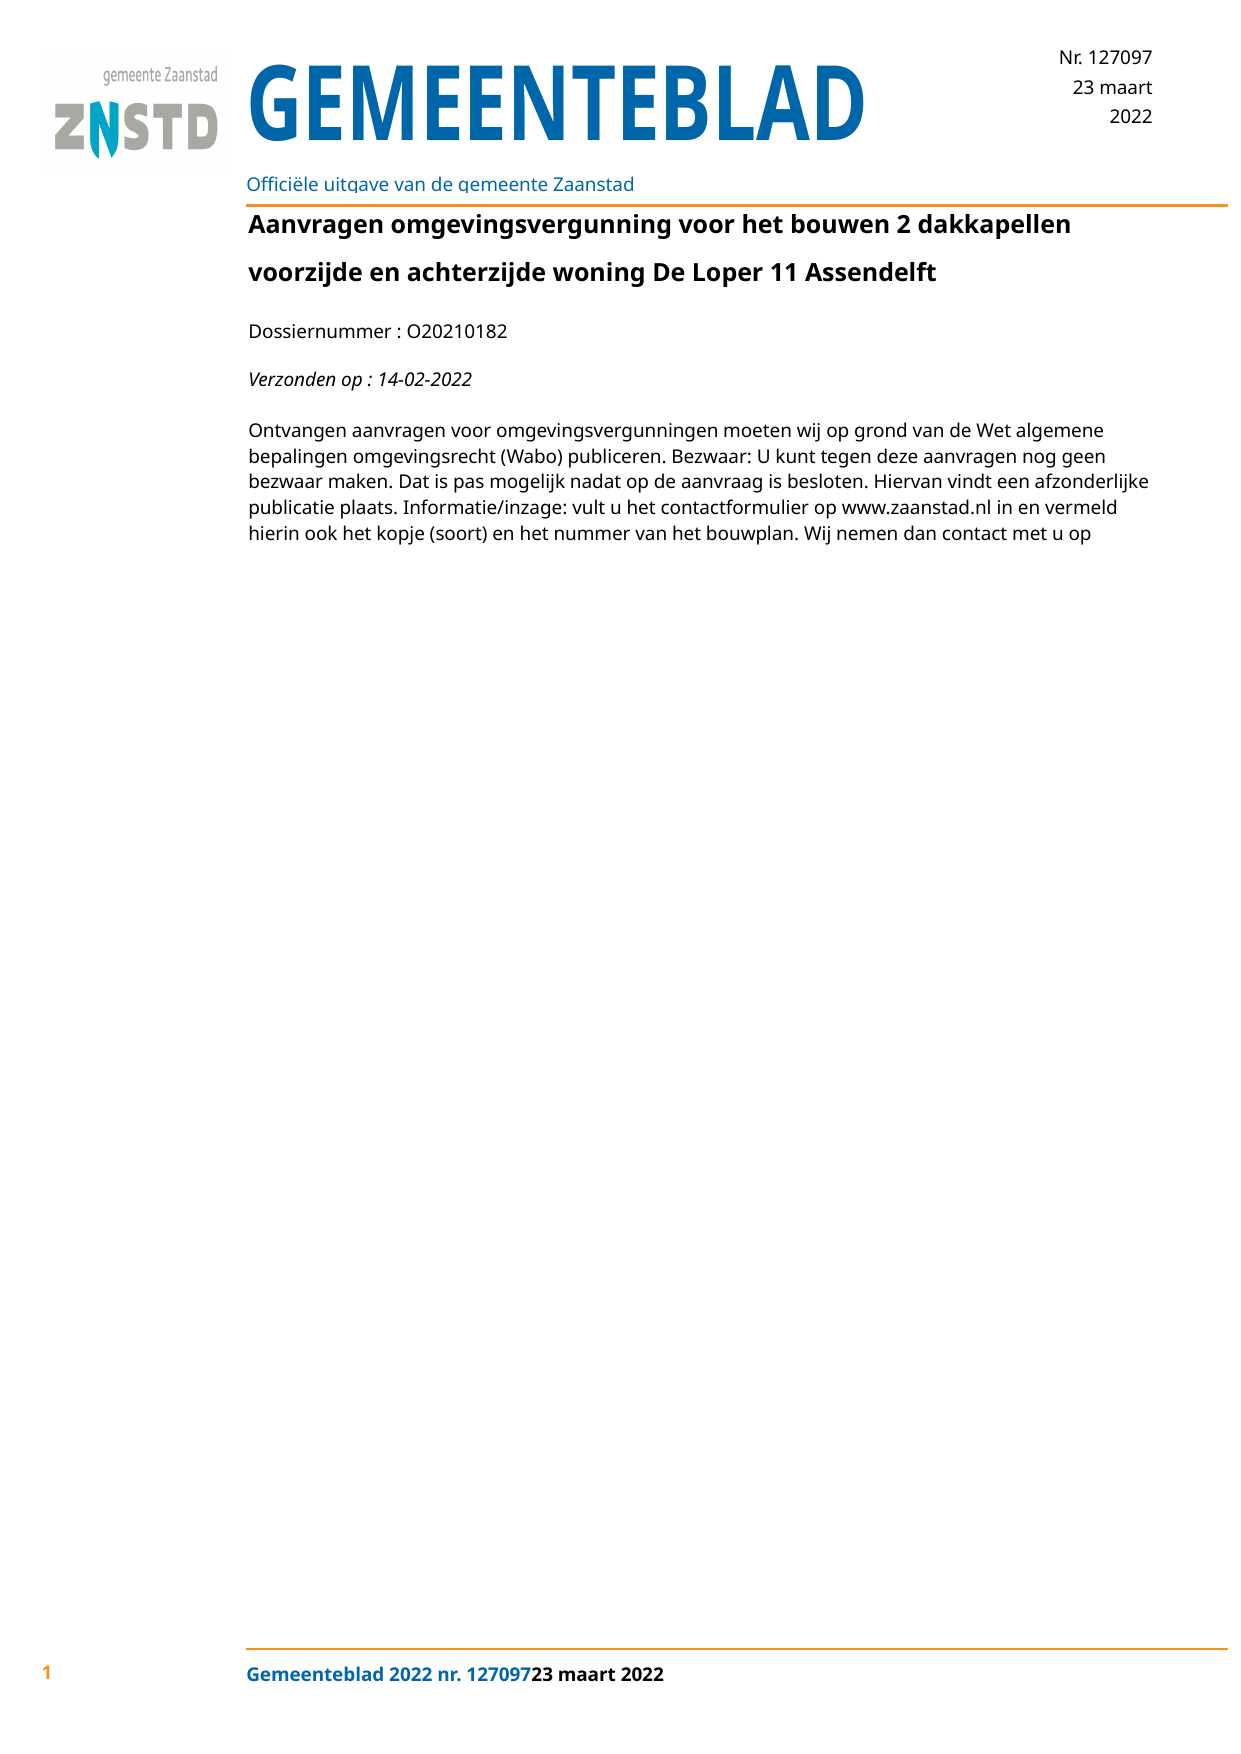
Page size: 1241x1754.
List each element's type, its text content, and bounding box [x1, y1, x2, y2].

text Aanvragen omgevingsvergunning voor het bouwen 2 dakkapellen voorzijde en achterzijde woning De Loper 11 Assendelft [248, 207, 1152, 288]
picture [41, 47, 231, 172]
text Ontvangen aanvragen voor omgevingsvergunningen moeten wij op grond van de Wet algemene bepalingen omgevingsrecht (Wabo) publiceren. Bezwaar: U kunt tegen deze aanvragen nog geen bezwaar maken. Dat is pas mogelijk nadat op de aanvraag is besloten. Hiervan vindt een afzonderlijke publicatie plaats. Informatie/inzage: vult u het contactformulier op www.zaanstad.nl in en vermeld hierin ook het kopje (soort) en het nummer van het bouwplan. Wij nemen dan contact met u op [248, 417, 1152, 546]
text Dossiernummer : O20210182 [248, 318, 1152, 344]
text Verzonden op : 14-02-2022 [248, 366, 1152, 391]
